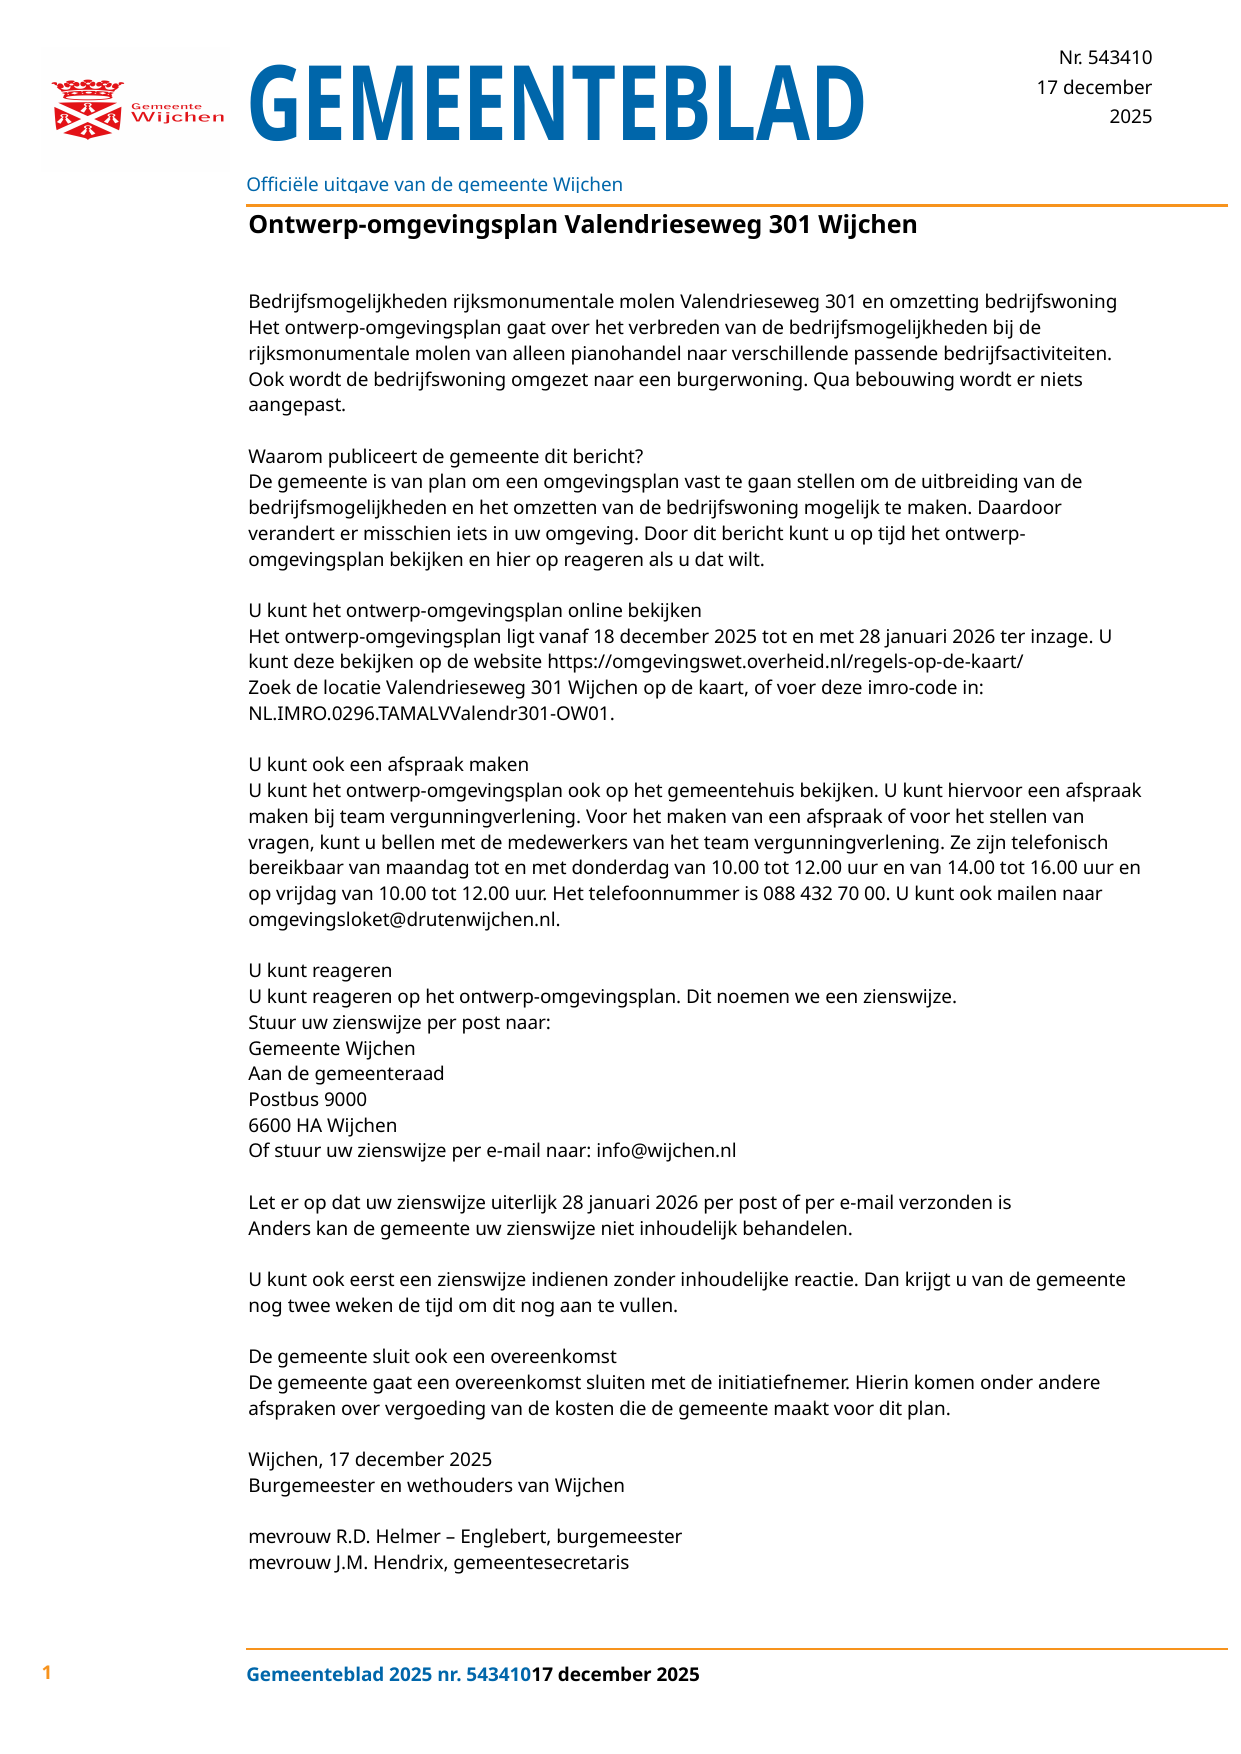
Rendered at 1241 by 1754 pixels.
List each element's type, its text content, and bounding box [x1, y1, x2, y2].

text Stuur uw zienswijze per post naar: [248, 1009, 1152, 1035]
picture [41, 47, 231, 172]
text Wijchen, 17 december 2025 [248, 1446, 1152, 1472]
text De gemeente sluit ook een overeenkomst [248, 1343, 1152, 1369]
text Waarom publiceert de gemeente dit bericht? [248, 443, 1152, 469]
text U kunt reageren op het ontwerp-omgevingsplan. Dit noemen we een zienswijze. [248, 983, 1152, 1009]
text Bedrijfsmogelijkheden rijksmonumentale molen Valendrieseweg 301 en omzetting bedrijfswoning [248, 288, 1152, 314]
text De gemeente is van plan om een omgevingsplan vast te gaan stellen om de uitbreiding van de bedrijfsmogelijkheden en het omzetten van de bedrijfswoning mogelijk te maken. Daardoor verandert er misschien iets in uw omgeving. Door dit bericht kunt u op tijd het ontwerp-omgevingsplan bekijken en hier op reageren als u dat wilt. [248, 469, 1152, 572]
text mevrouw R.D. Helmer – Englebert, burgemeester [248, 1523, 1152, 1549]
text U kunt ook een afspraak maken [248, 752, 1152, 777]
text U kunt het ontwerp-omgevingsplan ook op het gemeentehuis bekijken. U kunt hiervoor een afspraak maken bij team vergunningverlening. Voor het maken van een afspraak of voor het stellen van vragen, kunt u bellen met de medewerkers van het team vergunningverlening. Ze zijn telefonisch bereikbaar van maandag tot en met donderdag van 10.00 tot 12.00 uur en van 14.00 tot 16.00 uur en op vrijdag van 10.00 tot 12.00 uur. Het telefoonnummer is 088 432 70 00. U kunt ook mailen naar omgevingsloket@drutenwijchen.nl. [248, 777, 1152, 932]
text Anders kan de gemeente uw zienswijze niet inhoudelijk behandelen. [248, 1215, 1152, 1241]
text mevrouw J.M. Hendrix, gemeentesecretaris [248, 1549, 1152, 1575]
text De gemeente gaat een overeenkomst sluiten met de initiatiefnemer. Hierin komen onder andere afspraken over vergoeding van de kosten die de gemeente maakt voor dit plan. [248, 1369, 1152, 1421]
text U kunt ook eerst een zienswijze indienen zonder inhoudelijke reactie. Dan krijgt u van de gemeente nog twee weken de tijd om dit nog aan te vullen. [248, 1266, 1152, 1318]
text Ontwerp-omgevingsplan Valendrieseweg 301 Wijchen [248, 207, 1152, 241]
text Het ontwerp-omgevingsplan ligt vanaf 18 december 2025 tot en met 28 januari 2026 ter inzage. U kunt deze bekijken op de website https://omgevingswet.overheid.nl/regels-op-de-kaart/ [248, 623, 1152, 674]
text Burgemeester en wethouders van Wijchen [248, 1472, 1152, 1498]
text Postbus 9000 [248, 1086, 1152, 1112]
text U kunt het ontwerp-omgevingsplan online bekijken [248, 597, 1152, 623]
text Of stuur uw zienswijze per e-mail naar: info@wijchen.nl [248, 1138, 1152, 1163]
text U kunt reageren [248, 957, 1152, 983]
text Zoek de locatie Valendrieseweg 301 Wijchen op de kaart, of voer deze imro-code in: NL.IMRO.0296.TAMALVValendr301-OW01. [248, 674, 1152, 726]
text Het ontwerp-omgevingsplan gaat over het verbreden van de bedrijfsmogelijkheden bij de rijksmonumentale molen van alleen pianohandel naar verschillende passende bedrijfsactiviteiten. Ook wordt de bedrijfswoning omgezet naar een burgerwoning. Qua bebouwing wordt er niets aangepast. [248, 314, 1152, 417]
text 6600 HA Wijchen [248, 1112, 1152, 1138]
text Gemeente Wijchen [248, 1035, 1152, 1060]
text Aan de gemeenteraad [248, 1060, 1152, 1086]
text Let er op dat uw zienswijze uiterlijk 28 januari 2026 per post of per e-mail verzonden is [248, 1189, 1152, 1215]
